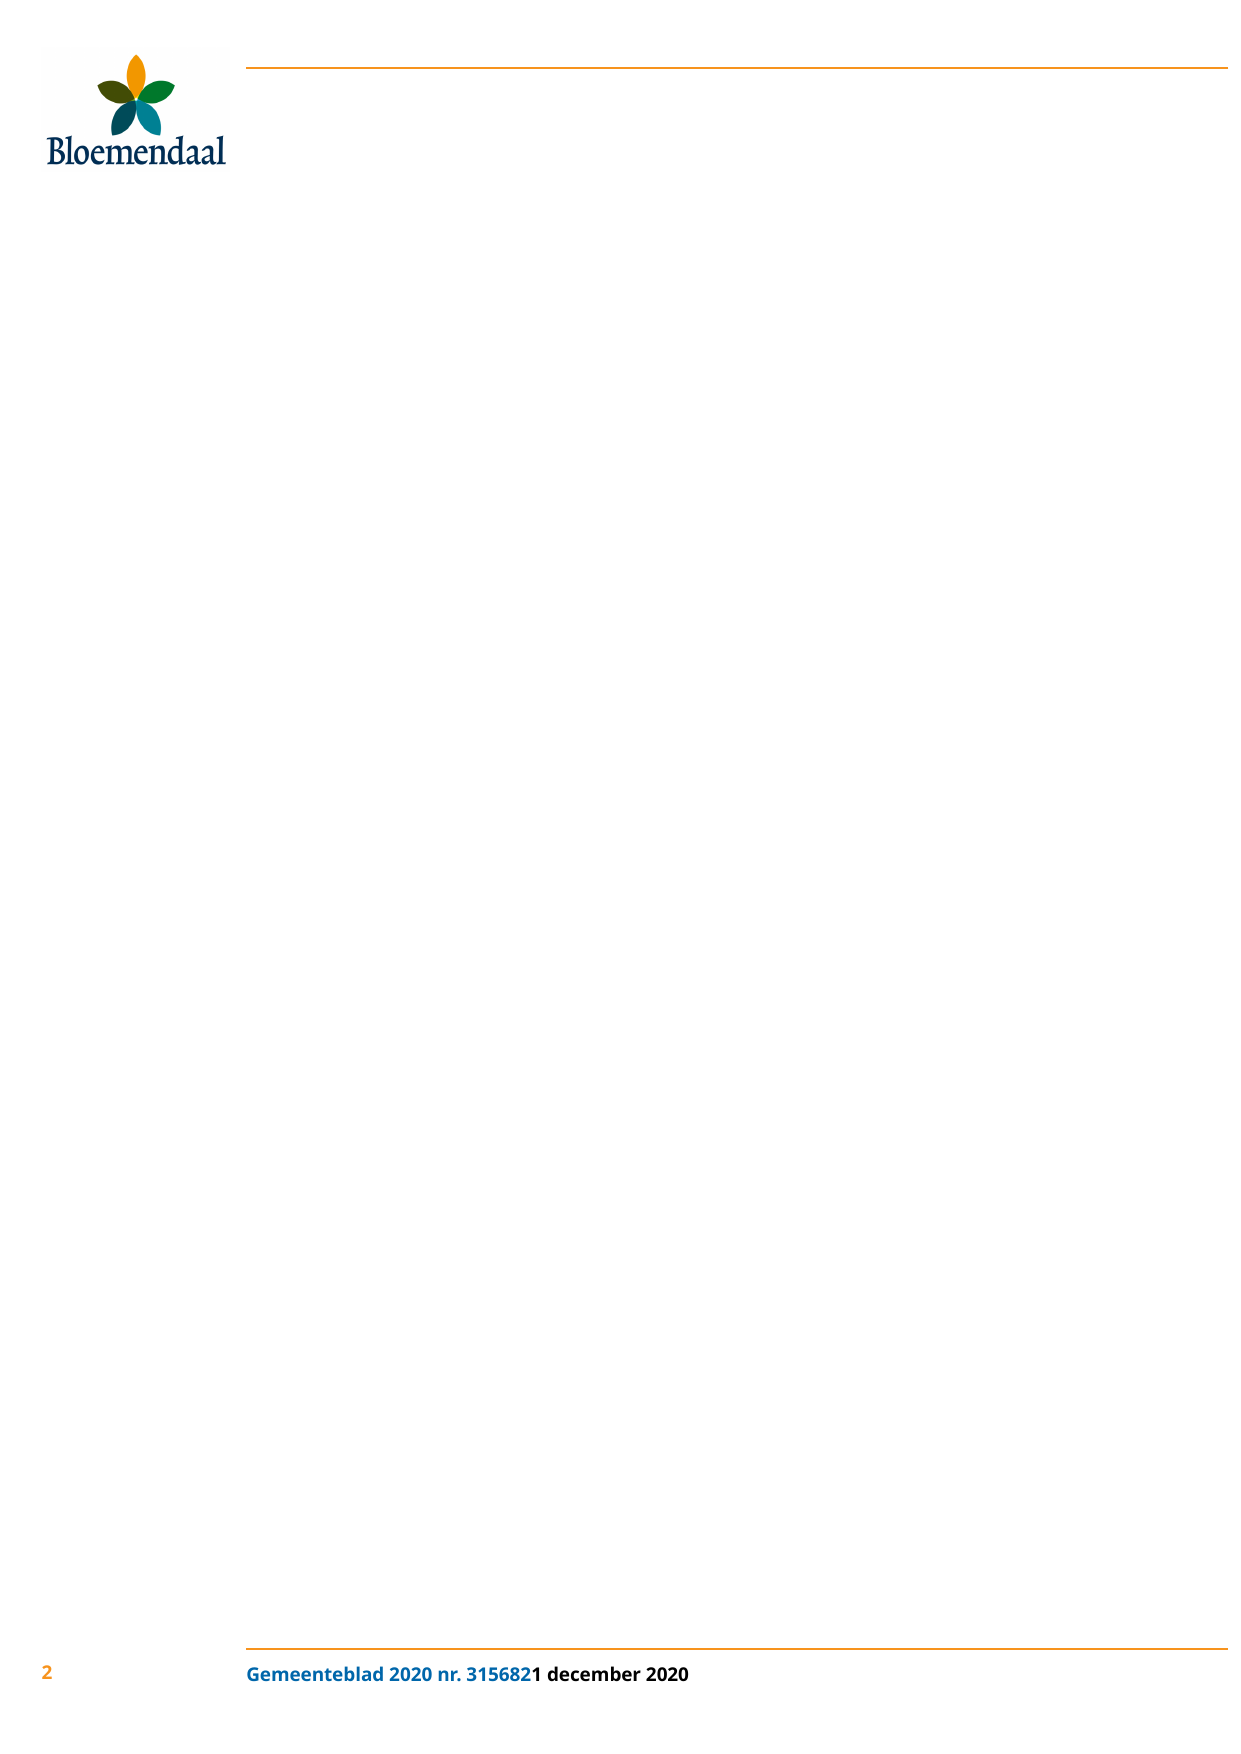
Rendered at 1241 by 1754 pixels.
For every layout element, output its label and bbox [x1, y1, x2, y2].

picture [41, 47, 231, 172]
